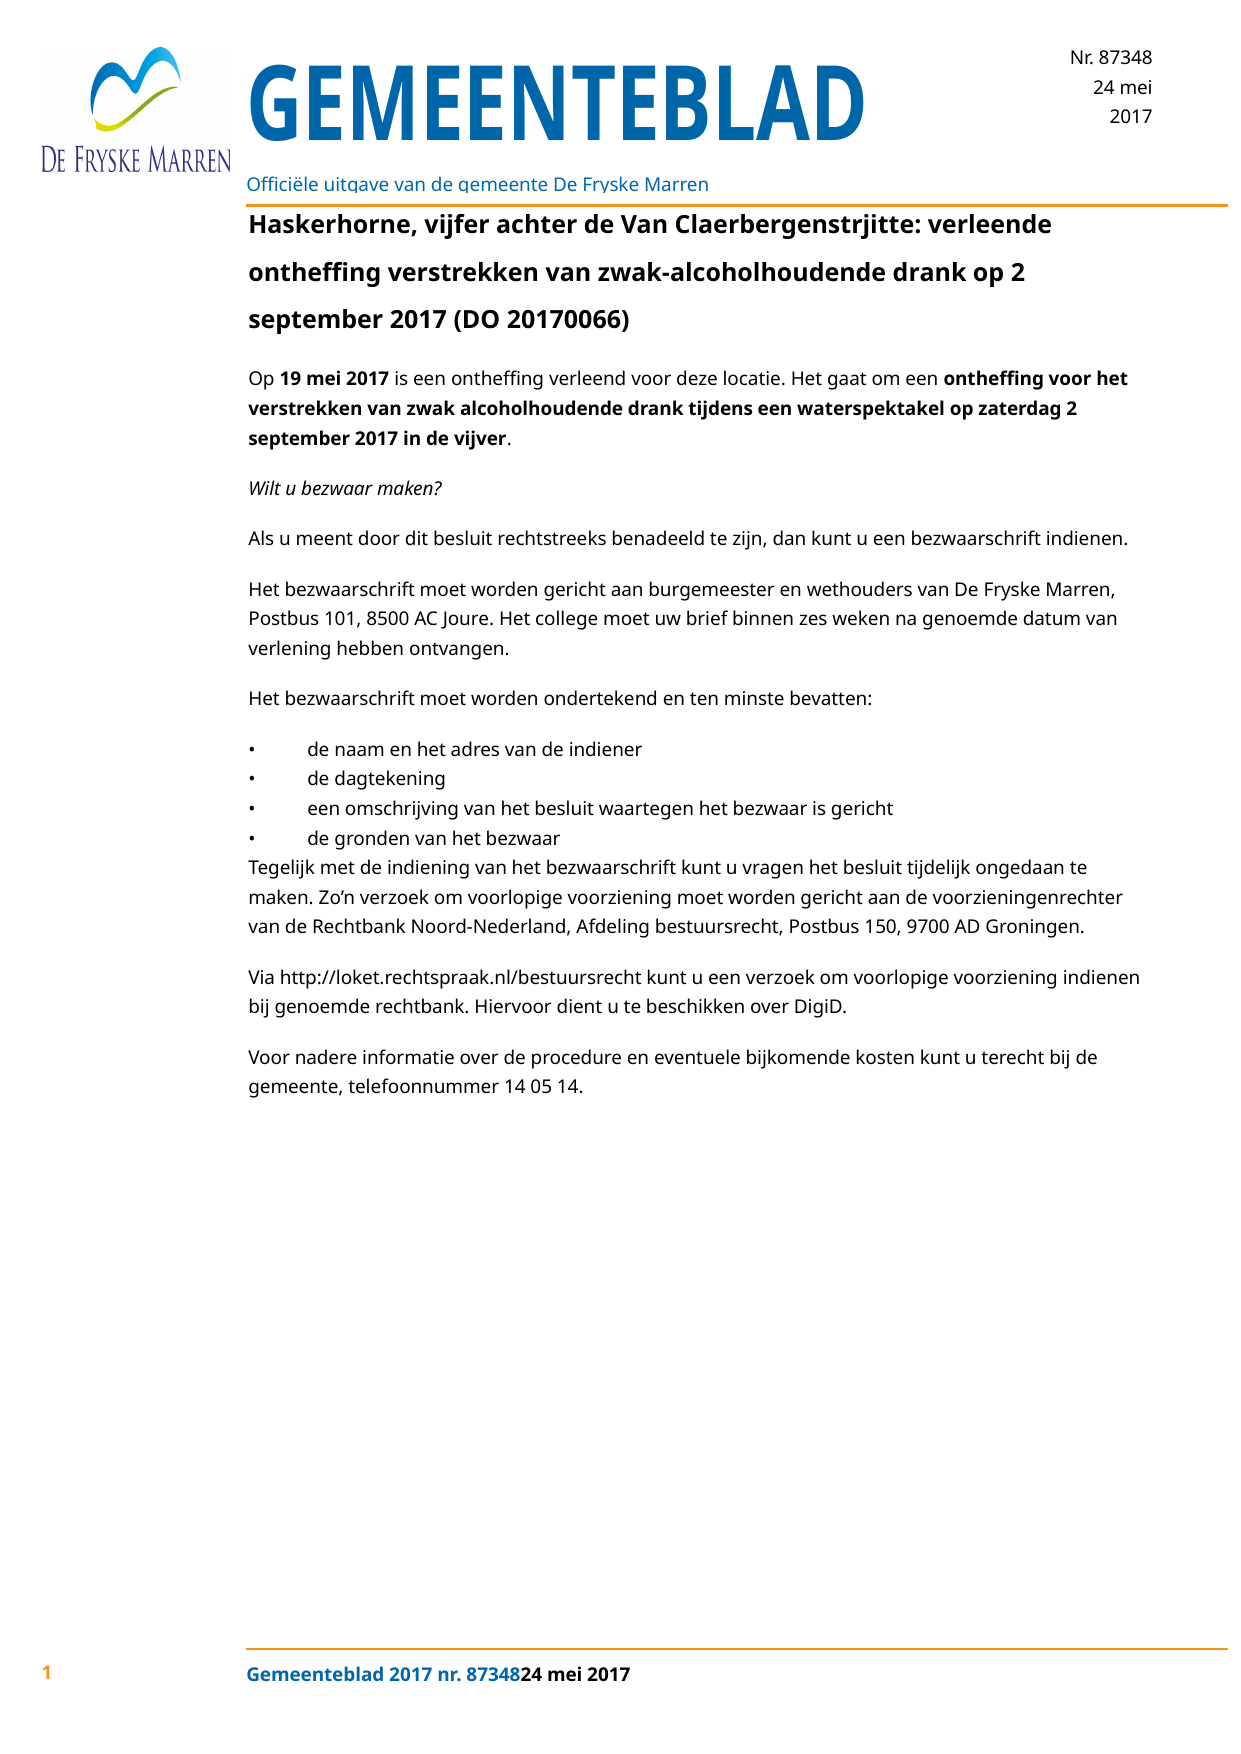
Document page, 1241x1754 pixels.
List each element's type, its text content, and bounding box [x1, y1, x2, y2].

text Wilt u bezwaar maken? [248, 475, 1152, 501]
text Haskerhorne, vijfer achter de Van Claerbergenstrjitte: verleende ontheffing verstrekken van zwak-alcoholhoudende drank op 2 september 2017 (DO 20170066) [248, 207, 1152, 336]
picture [41, 47, 231, 172]
list een omschrijving van het besluit waartegen het bezwaar is gericht [248, 795, 1152, 821]
text Voor nadere informatie over de procedure en eventuele bijkomende kosten kunt u terecht bij de gemeente, telefoonnummer 14 05 14. [248, 1044, 1152, 1099]
list de gronden van het bezwaar [248, 825, 1152, 850]
text Het bezwaarschrift moet worden ondertekend en ten minste bevatten: [248, 686, 1152, 711]
text Via http://loket.rechtspraak.nl/bestuursrecht kunt u een verzoek om voorlopige voorziening indienen bij genoemde rechtbank. Hiervoor dient u te beschikken over DigiD. [248, 964, 1152, 1019]
text Op 19 mei 2017 is een ontheffing verleend voor deze locatie. Het gaat om een ontheffing voor het verstrekken van zwak alcoholhoudende drank tijdens een waterspektakel op zaterdag 2 september 2017 in de vijver. [248, 366, 1152, 450]
list de dagtekening [248, 766, 1152, 791]
text Als u meent door dit besluit rechtstreeks benadeeld te zijn, dan kunt u een bezwaarschrift indienen. [248, 526, 1152, 551]
text Het bezwaarschrift moet worden gericht aan burgemeester en wethouders van De Fryske Marren, Postbus 101, 8500 AC Joure. Het college moet uw brief binnen zes weken na genoemde datum van verlening hebben ontvangen. [248, 576, 1152, 661]
list de naam en het adres van de indiener [248, 736, 1152, 762]
text Tegelijk met de indiening van het bezwaarschrift kunt u vragen het besluit tijdelijk ongedaan te maken. Zo’n verzoek om voorlopige voorziening moet worden gericht aan de voorzieningenrechter van de Rechtbank Noord-Nederland, Afdeling bestuursrecht, Postbus 150, 9700 AD Groningen. [248, 854, 1152, 939]
